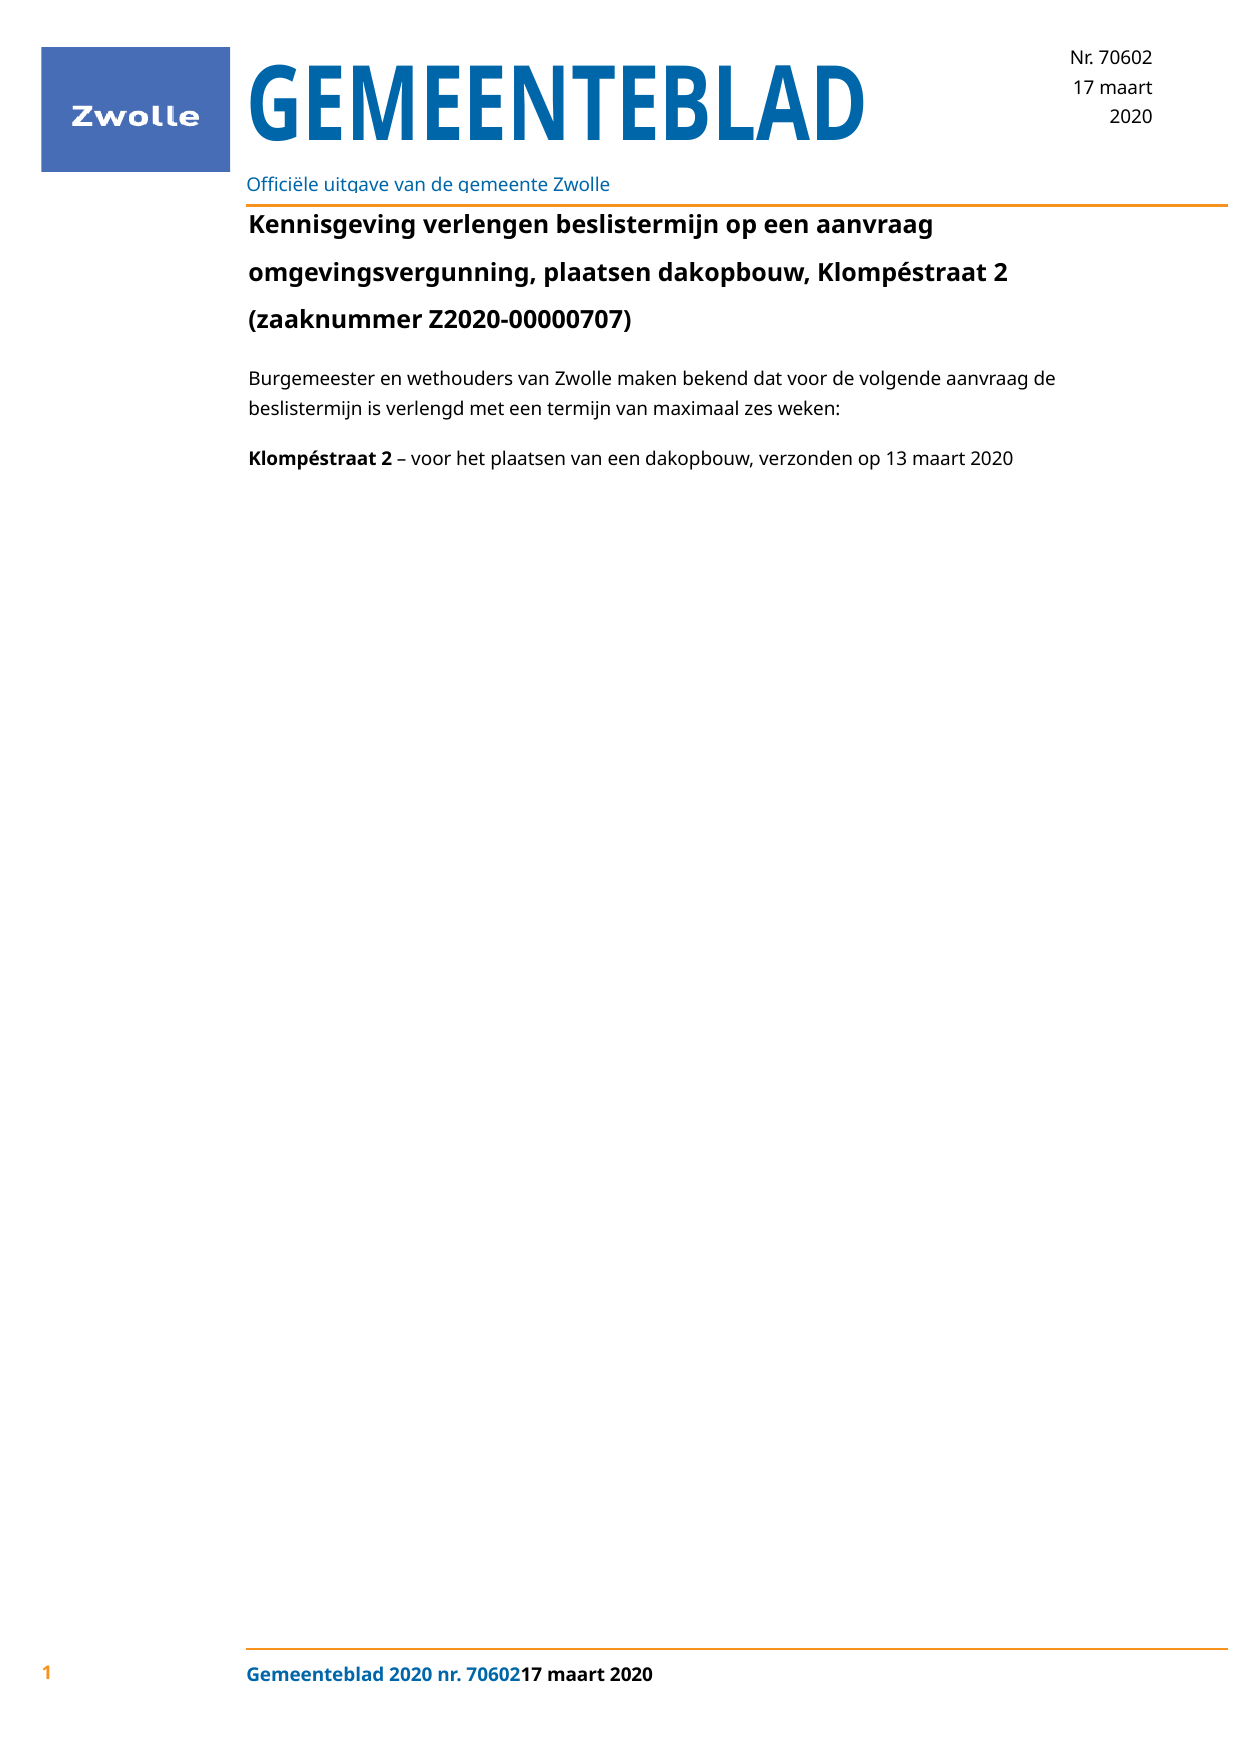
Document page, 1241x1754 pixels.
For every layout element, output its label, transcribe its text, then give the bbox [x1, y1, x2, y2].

picture [41, 47, 231, 172]
text Klompéstraat 2 – voor het plaatsen van een dakopbouw, verzonden op 13 maart 2020 [248, 446, 1152, 471]
text Burgemeester en wethouders van Zwolle maken bekend dat voor de volgende aanvraag de beslistermijn is verlengd met een termijn van maximaal zes weken: [248, 366, 1152, 421]
text Kennisgeving verlengen beslistermijn op een aanvraag omgevingsvergunning, plaatsen dakopbouw, Klompéstraat 2 (zaaknummer Z2020-00000707) [248, 207, 1152, 336]
